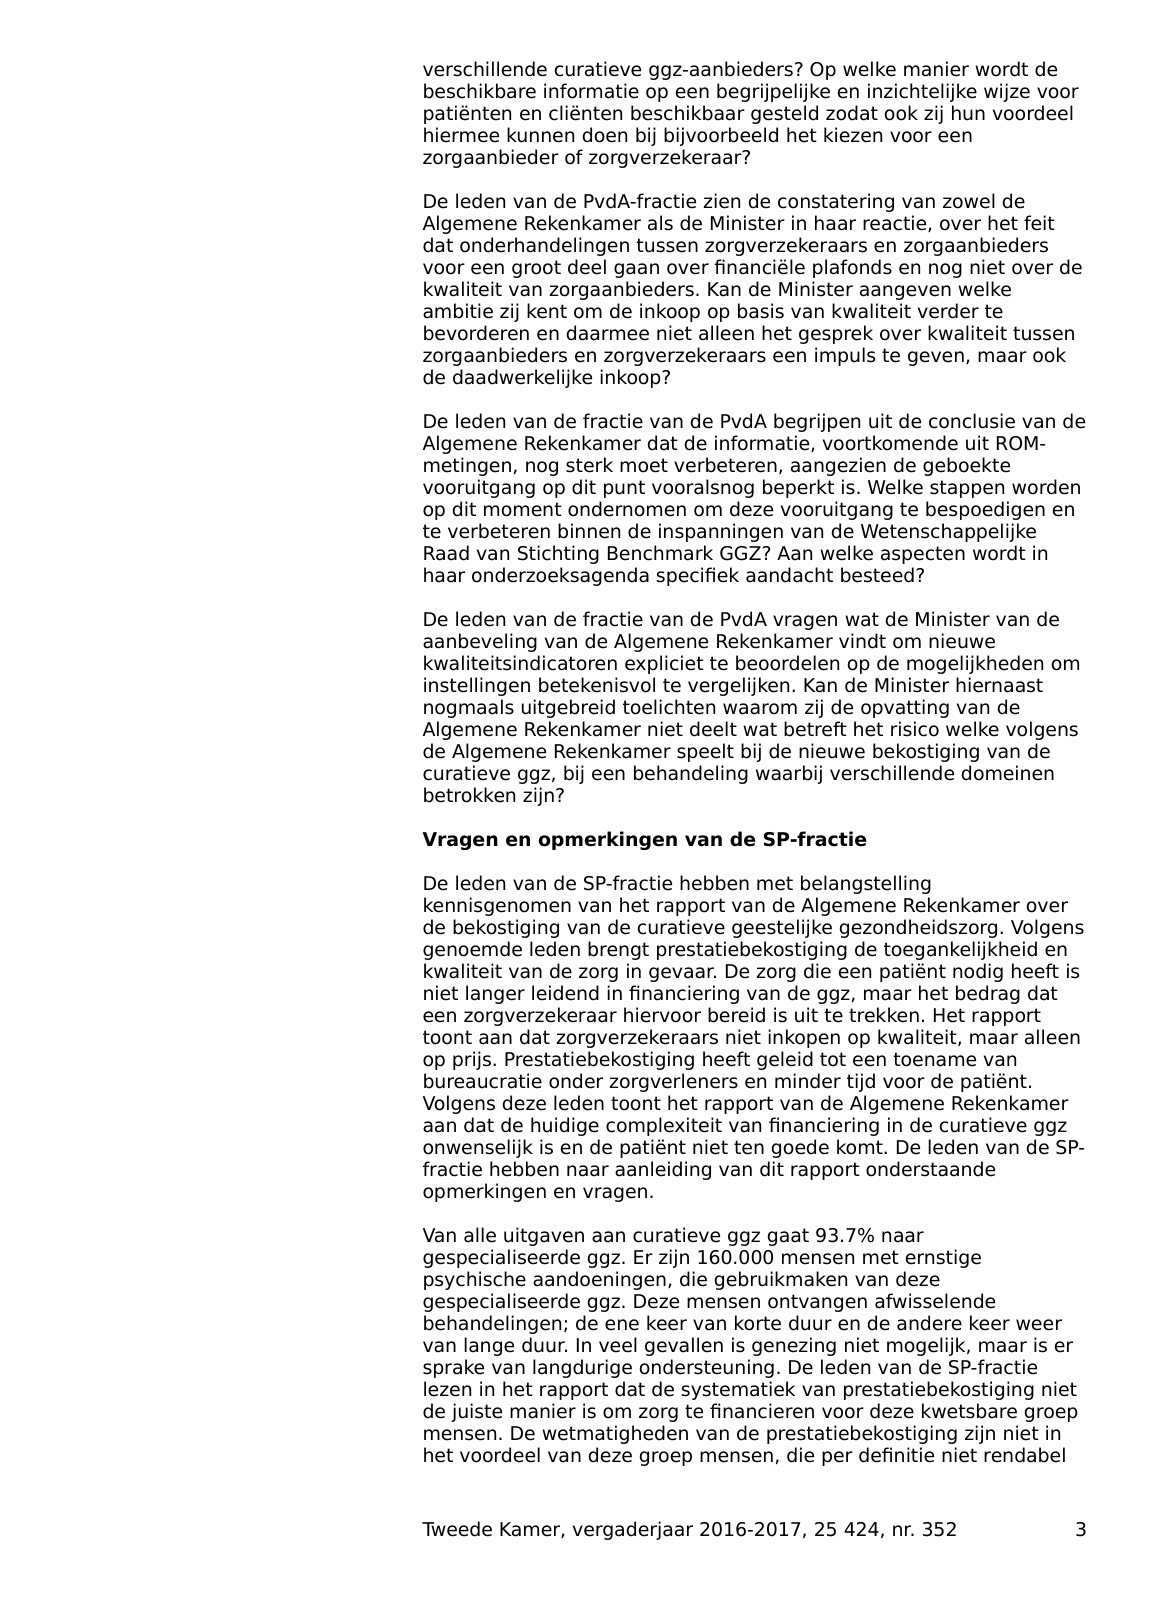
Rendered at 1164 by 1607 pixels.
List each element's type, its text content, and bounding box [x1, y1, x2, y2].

text De leden van de fractie van de PvdA begrijpen uit de conclusie van de Algemene Rekenkamer dat de informatie, voortkomende uit ROM-metingen, nog sterk moet verbeteren, aangezien de geboekte vooruitgang op dit punt vooralsnog beperkt is. Welke stappen worden op dit moment ondernomen om deze vooruitgang te bespoedigen en te verbeteren binnen de inspanningen van de Wetenschappelijke Raad van Stichting Benchmark GGZ? Aan welke aspecten wordt in haar onderzoeksagenda specifiek aandacht besteed? [422, 411, 1087, 587]
text De leden van de PvdA-fractie zien de constatering van zowel de Algemene Rekenkamer als de Minister in haar reactie, over het feit dat onderhandelingen tussen zorgverzekeraars en zorgaanbieders voor een groot deel gaan over financiële plafonds en nog niet over de kwaliteit van zorgaanbieders. Kan de Minister aangeven welke ambitie zij kent om de inkoop op basis van kwaliteit verder te bevorderen en daarmee niet alleen het gesprek over kwaliteit tussen zorgaanbieders en zorgverzekeraars een impuls te geven, maar ook de daadwerkelijke inkoop? [422, 191, 1087, 389]
text De leden van de SP-fractie hebben met belangstelling kennisgenomen van het rapport van de Algemene Rekenkamer over de bekostiging van de curatieve geestelijke gezondheidszorg. Volgens genoemde leden brengt prestatiebekostiging de toegankelijkheid en kwaliteit van de zorg in gevaar. De zorg die een patiënt nodig heeft is niet langer leidend in financiering van de ggz, maar het bedrag dat een zorgverzekeraar hiervoor bereid is uit te trekken. Het rapport toont aan dat zorgverzekeraars niet inkopen op kwaliteit, maar alleen op prijs. Prestatiebekostiging heeft geleid tot een toename van bureaucratie onder zorgverleners en minder tijd voor de patiënt. Volgens deze leden toont het rapport van de Algemene Rekenkamer aan dat de huidige complexiteit van financiering in de curatieve ggz onwenselijk is en de patiënt niet ten goede komt. De leden van de SP-fractie hebben naar aanleiding van dit rapport onderstaande opmerkingen en vragen. [422, 873, 1087, 1203]
text verschillende curatieve ggz-aanbieders? Op welke manier wordt de beschikbare informatie op een begrijpelijke en inzichtelijke wijze voor patiënten en cliënten beschikbaar gesteld zodat ook zij hun voordeel hiermee kunnen doen bij bijvoorbeeld het kiezen voor een zorgaanbieder of zorgverzekeraar? [422, 59, 1087, 169]
subtitle Vragen en opmerkingen van de SP-fractie [422, 829, 1087, 851]
text Van alle uitgaven aan curatieve ggz gaat 93.7% naar gespecialiseerde ggz. Er zijn 160.000 mensen met ernstige psychische aandoeningen, die gebruikmaken van deze gespecialiseerde ggz. Deze mensen ontvangen afwisselende behandelingen; de ene keer van korte duur en de andere keer weer van lange duur. In veel gevallen is genezing niet mogelijk, maar is er sprake van langdurige ondersteuning. De leden van de SP-fractie lezen in het rapport dat de systematiek van prestatiebekostiging niet de juiste manier is om zorg te financieren voor deze kwetsbare groep mensen. De wetmatigheden van de prestatiebekostiging zijn niet in het voordeel van deze groep mensen, die per definitie niet rendabel [422, 1225, 1087, 1467]
text De leden van de fractie van de PvdA vragen wat de Minister van de aanbeveling van de Algemene Rekenkamer vindt om nieuwe kwaliteitsindicatoren expliciet te beoordelen op de mogelijkheden om instellingen betekenisvol te vergelijken. Kan de Minister hiernaast nogmaals uitgebreid toelichten waarom zij de opvatting van de Algemene Rekenkamer niet deelt wat betreft het risico welke volgens de Algemene Rekenkamer speelt bij de nieuwe bekostiging van de curatieve ggz, bij een behandeling waarbij verschillende domeinen betrokken zijn? [422, 609, 1087, 807]
